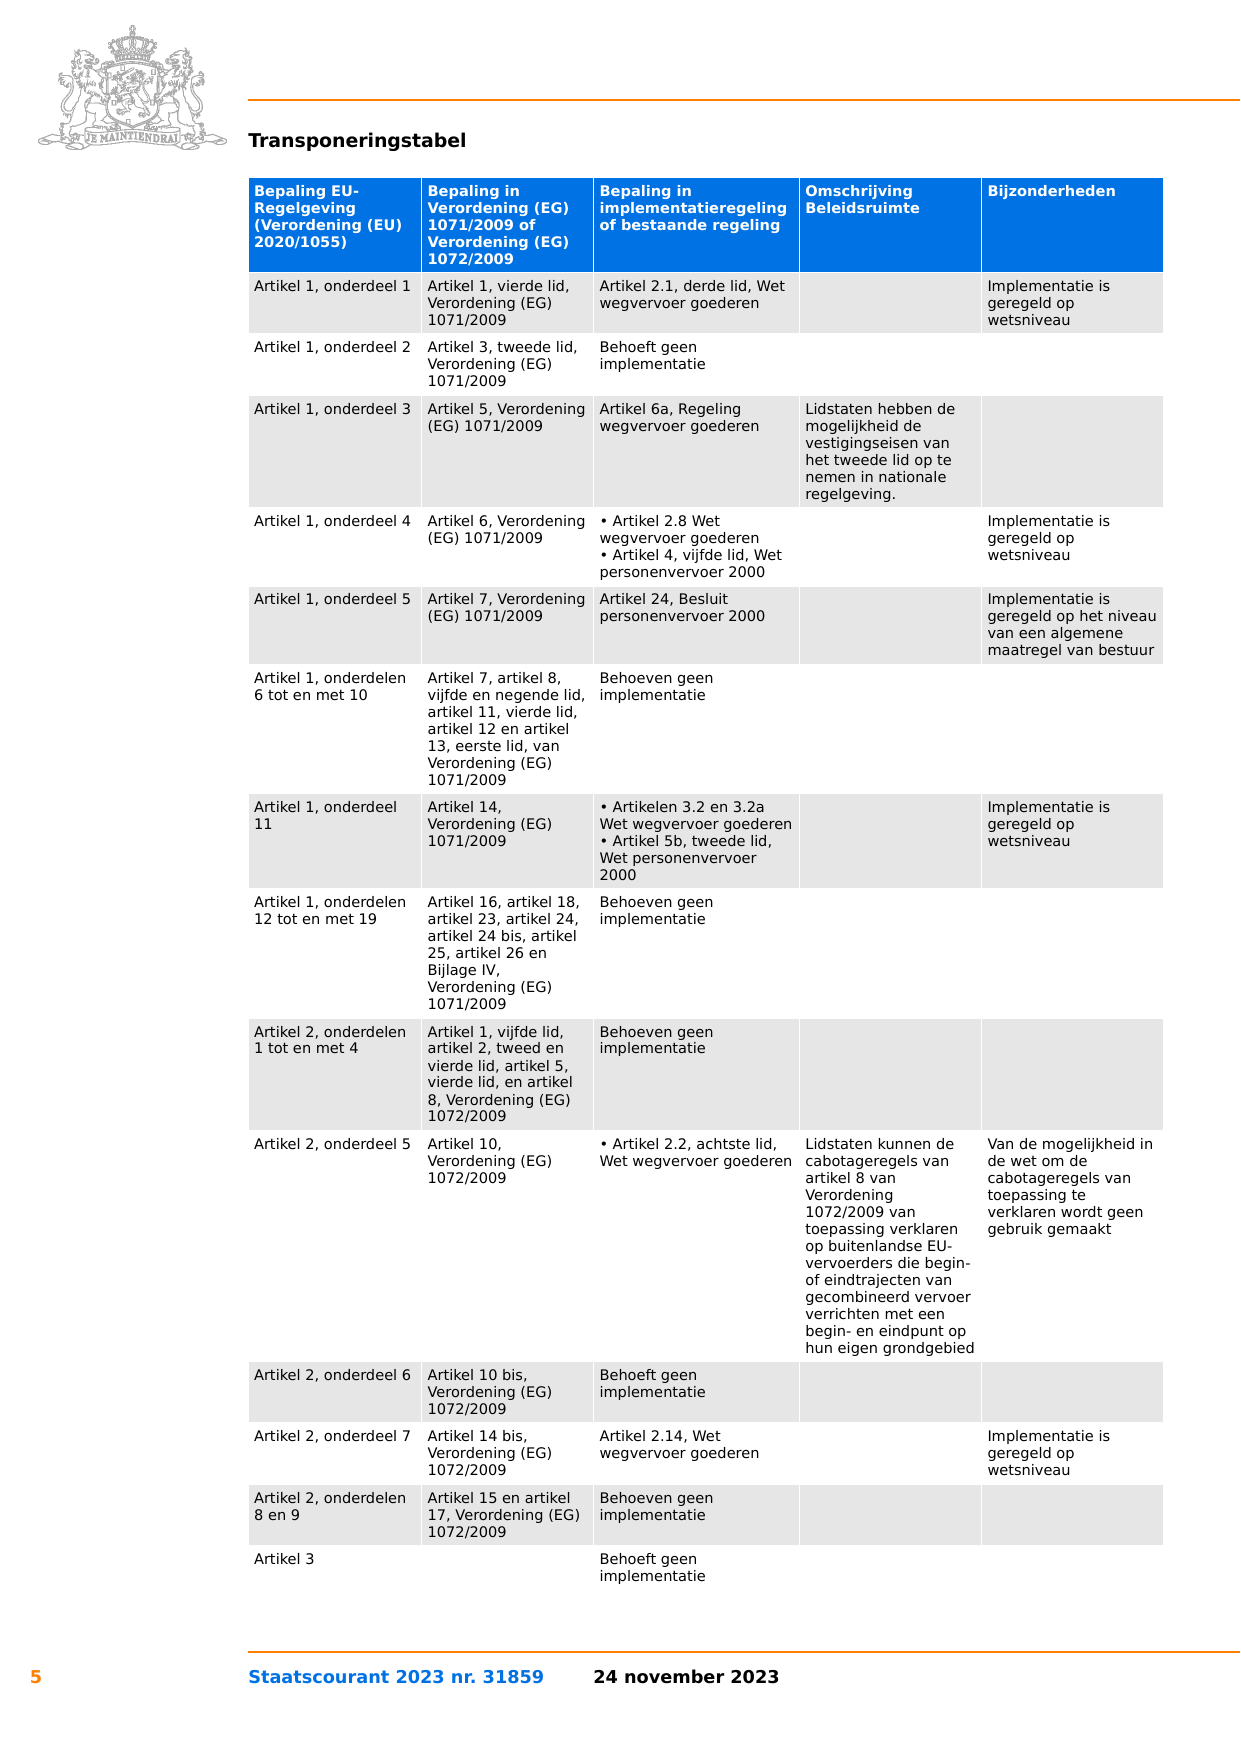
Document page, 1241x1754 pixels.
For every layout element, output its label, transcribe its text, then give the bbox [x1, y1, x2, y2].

table_cell Artikel 2, onderdeel 5 [249, 1131, 421, 1361]
table_cell Artikel 14 bis, Verordening (EG) 1072/2009 [422, 1424, 593, 1484]
table_cell [800, 1485, 981, 1545]
table_cell Implementatie is geregeld op het niveau van een algemene maatregel van bestuur [982, 587, 1163, 664]
table_cell Artikel 3, tweede lid, Verordening (EG) 1071/2009 [422, 335, 593, 395]
table_header Bepaling EU-Regelgeving (Verordening (EU) 2020/1055) [249, 178, 421, 272]
table_header Bepaling in Verordening (EG) 1071/2009 of Verordening (EG) 1072/2009 [422, 178, 593, 272]
table_cell [800, 335, 981, 395]
table_cell Artikel 6, Verordening (EG) 1071/2009 [422, 508, 593, 586]
table_cell Artikel 6a, Regeling wegvervoer goederen [594, 396, 799, 507]
table_cell Artikel 24, Besluit personenvervoer 2000 [594, 587, 799, 664]
table_cell [982, 335, 1163, 395]
table_cell [800, 890, 981, 1018]
table_cell Implementatie is geregeld op wetsniveau [982, 794, 1163, 888]
table_cell Artikel 7, Verordening (EG) 1071/2009 [422, 587, 593, 664]
table_cell Implementatie is geregeld op wetsniveau [982, 273, 1163, 333]
subtitle Transponeringstabel [248, 130, 1163, 152]
table_cell Artikel 3 [249, 1546, 421, 1589]
table_cell Artikel 1, onderdeel 3 [249, 396, 421, 507]
table_header Bijzonderheden [982, 178, 1163, 272]
table_cell [982, 1019, 1163, 1130]
table_cell Artikel 16, artikel 18, artikel 23, artikel 24, artikel 24 bis, artikel 25, artikel 26 en Bijlage IV, Verordening (EG) 1071/2009 [422, 890, 593, 1018]
table_cell Artikel 14, Verordening (EG) 1071/2009 [422, 794, 593, 888]
table_cell [982, 396, 1163, 507]
table_cell [982, 1546, 1163, 1589]
table_cell Artikel 2.1, derde lid, Wet wegvervoer goederen [594, 273, 799, 333]
table_cell [800, 665, 981, 793]
table_cell Behoeven geen implementatie [594, 890, 799, 1018]
table_cell Artikel 1, onderdeel 11 [249, 794, 421, 888]
table_cell Artikel 2, onderdeel 7 [249, 1424, 421, 1484]
table_header Omschrijving Beleidsruimte [800, 178, 981, 272]
table_cell [982, 1362, 1163, 1422]
table_cell Behoeft geen implementatie [594, 335, 799, 395]
table_cell [800, 273, 981, 333]
table_cell Artikel 2, onderdeel 6 [249, 1362, 421, 1422]
table_cell Implementatie is geregeld op wetsniveau [982, 1424, 1163, 1484]
table_cell Artikel 2.14, Wet wegvervoer goederen [594, 1424, 799, 1484]
table_cell Implementatie is geregeld op wetsniveau [982, 508, 1163, 586]
table_cell Artikel 1, onderdeel 2 [249, 335, 421, 395]
table_cell Behoeft geen implementatie [594, 1546, 799, 1589]
table_cell Artikel 10, Verordening (EG) 1072/2009 [422, 1131, 593, 1361]
table_cell Behoeven geen implementatie [594, 1019, 799, 1130]
table_cell [800, 1362, 981, 1422]
table_cell [800, 794, 981, 888]
table_cell [982, 890, 1163, 1018]
table_cell Artikel 1, onderdeel 1 [249, 273, 421, 333]
table_cell Lidstaten hebben de mogelijkheid de vestigingseisen van het tweede lid op te nemen in nationale regelgeving. [800, 396, 981, 507]
table_header Bepaling in implementatieregeling of bestaande regeling [594, 178, 799, 272]
table_cell Behoeven geen implementatie [594, 1485, 799, 1545]
table_cell [800, 1019, 981, 1130]
table_cell Artikel 1, onderdelen 12 tot en met 19 [249, 890, 421, 1018]
table_cell • Artikelen 3.2 en 3.2a Wet wegvervoer goederen • Artikel 5b, tweede lid, Wet personenvervoer 2000 [594, 794, 799, 888]
table_cell [800, 508, 981, 586]
table_cell Artikel 7, artikel 8, vijfde en negende lid, artikel 11, vierde lid, artikel 12 en artikel 13, eerste lid, van Verordening (EG) 1071/2009 [422, 665, 593, 793]
table_cell Behoeven geen implementatie [594, 665, 799, 793]
table_cell Van de mogelijkheid in de wet om de cabotageregels van toepassing te verklaren wordt geen gebruik gemaakt [982, 1131, 1163, 1361]
picture [38, 25, 227, 150]
table_cell Artikel 5, Verordening (EG) 1071/2009 [422, 396, 593, 507]
table_cell • Artikel 2.8 Wet wegvervoer goederen • Artikel 4, vijfde lid, Wet personenvervoer 2000 [594, 508, 799, 586]
table_cell Artikel 2, onderdelen 1 tot en met 4 [249, 1019, 421, 1130]
table_cell Artikel 2, onderdelen 8 en 9 [249, 1485, 421, 1545]
table_cell Artikel 1, onderdeel 5 [249, 587, 421, 664]
table_cell [800, 1546, 981, 1589]
table_cell [982, 1485, 1163, 1545]
table_cell • Artikel 2.2, achtste lid, Wet wegvervoer goederen [594, 1131, 799, 1361]
table_cell [800, 587, 981, 664]
table_cell Artikel 15 en artikel 17, Verordening (EG) 1072/2009 [422, 1485, 593, 1545]
table_cell [982, 665, 1163, 793]
table_cell Artikel 1, vijfde lid, artikel 2, tweed en vierde lid, artikel 5, vierde lid, en artikel 8, Verordening (EG) 1072/2009 [422, 1019, 593, 1130]
table_cell Lidstaten kunnen de cabotageregels van artikel 8 van Verordening 1072/2009 van toepassing verklaren op buitenlandse EU- vervoerders die begin- of eindtrajecten van gecombineerd vervoer verrichten met een begin- en eindpunt op hun eigen grondgebied [800, 1131, 981, 1361]
table_cell Artikel 1, vierde lid, Verordening (EG) 1071/2009 [422, 273, 593, 333]
table_cell Behoeft geen implementatie [594, 1362, 799, 1422]
table_cell [800, 1424, 981, 1484]
table_cell Artikel 1, onderdelen 6 tot en met 10 [249, 665, 421, 793]
table_cell Artikel 1, onderdeel 4 [249, 508, 421, 586]
table_cell [422, 1546, 593, 1589]
table_cell Artikel 10 bis, Verordening (EG) 1072/2009 [422, 1362, 593, 1422]
